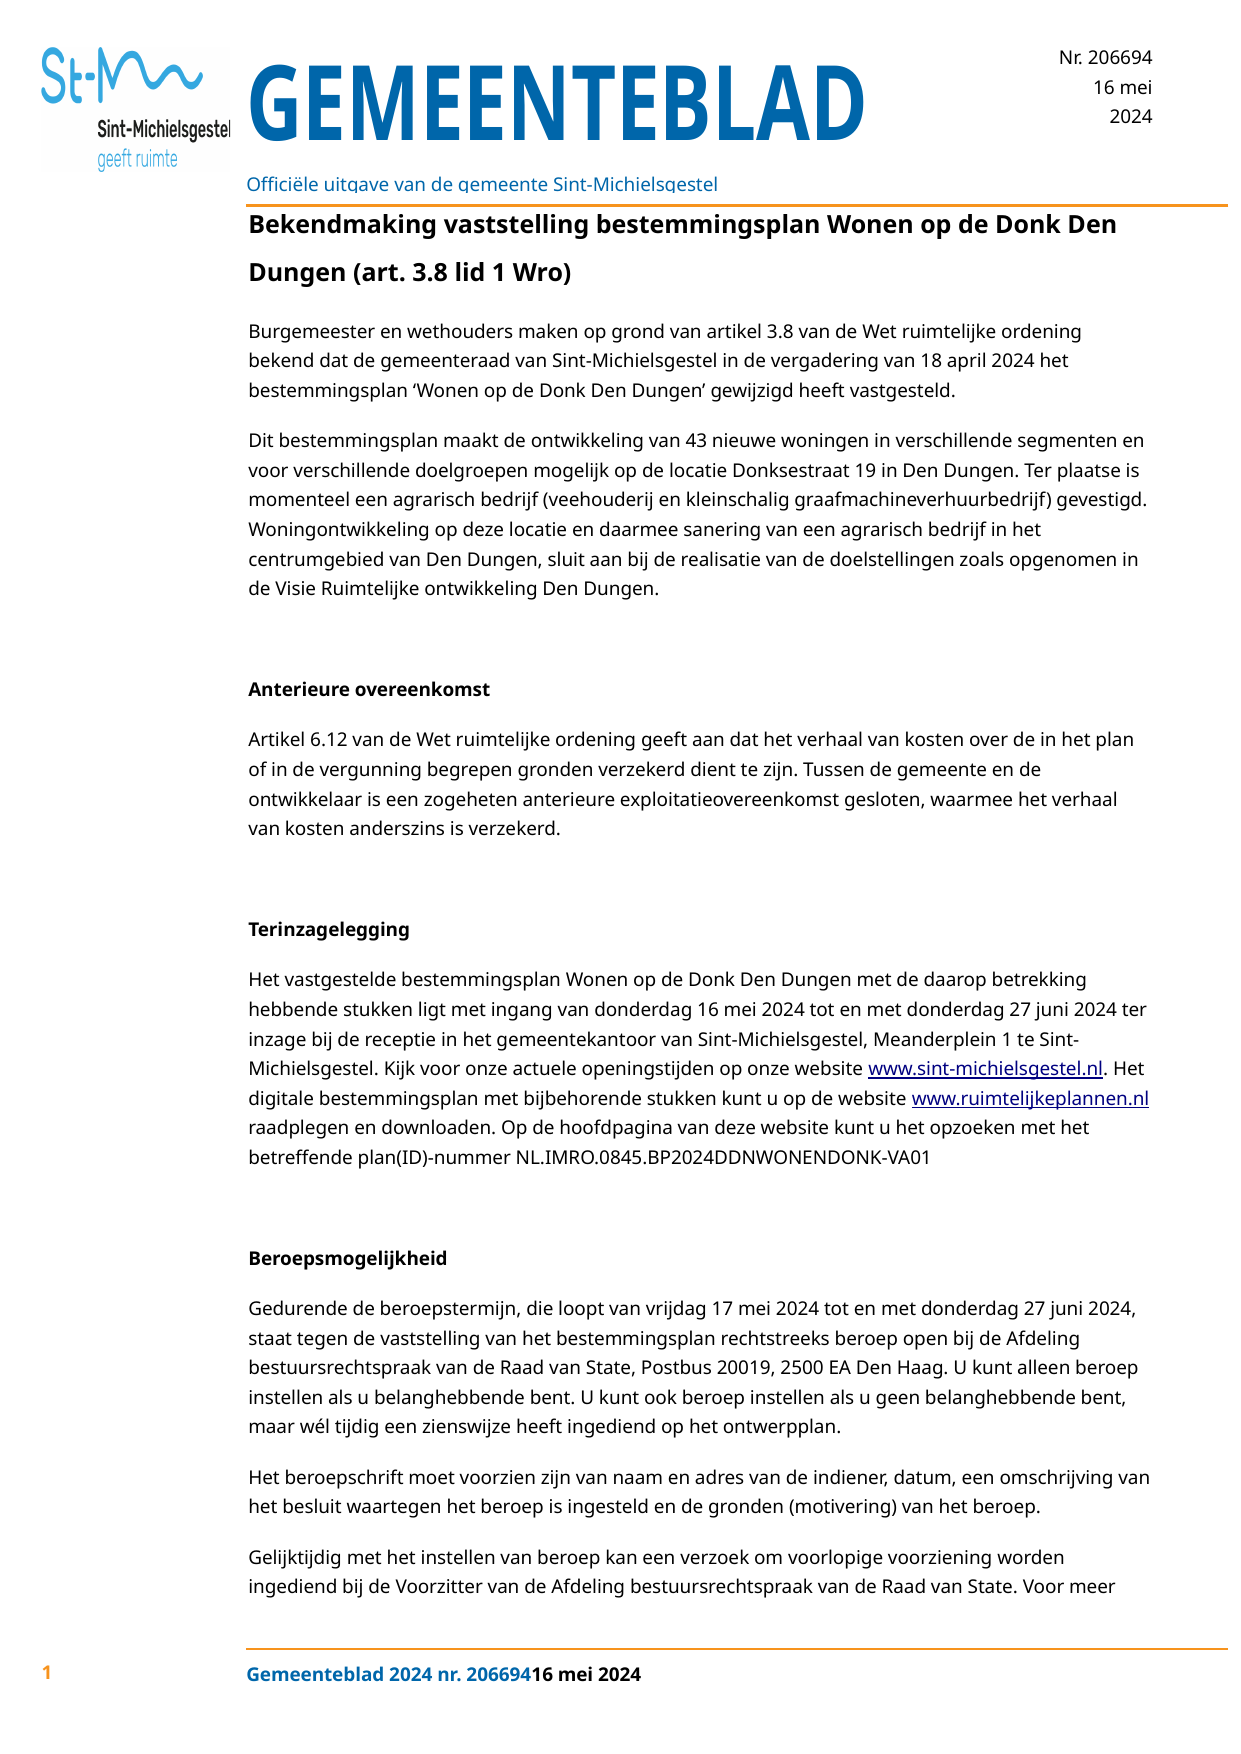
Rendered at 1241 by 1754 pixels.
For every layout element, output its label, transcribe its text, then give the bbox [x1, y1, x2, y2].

picture [41, 47, 231, 172]
text Dit bestemmingsplan maakt de ontwikkeling van 43 nieuwe woningen in verschillende segmenten en voor verschillende doelgroepen mogelijk op de locatie Donksestraat 19 in Den Dungen. Ter plaatse is momenteel een agrarisch bedrijf (veehouderij en kleinschalig graafmachineverhuurbedrijf) gevestigd. Woningontwikkeling op deze locatie en daarmee sanering van een agrarisch bedrijf in het centrumgebied van Den Dungen, sluit aan bij de realisatie van de doelstellingen zoals opgenomen in de Visie Ruimtelijke ontwikkeling Den Dungen. [248, 427, 1152, 601]
text Artikel 6.12 van de Wet ruimtelijke ordening geeft aan dat het verhaal van kosten over de in het plan of in de vergunning begrepen gronden verzekerd dient te zijn. Tussen de gemeente en de ontwikkelaar is een zogeheten anterieure exploitatieovereenkomst gesloten, waarmee het verhaal van kosten anderszins is verzekerd. [248, 727, 1152, 841]
text Terinzagelegging [248, 916, 1152, 942]
text Gedurende de beroepstermijn, die loopt van vrijdag 17 mei 2024 tot en met donderdag 27 juni 2024, staat tegen de vaststelling van het bestemmingsplan rechtstreeks beroep open bij de Afdeling bestuursrechtspraak van de Raad van State, Postbus 20019, 2500 EA Den Haag. U kunt alleen beroep instellen als u belanghebbende bent. U kunt ook beroep instellen als u geen belanghebbende bent, maar wél tijdig een zienswijze heeft ingediend op het ontwerpplan. [248, 1295, 1152, 1439]
text Bekendmaking vaststelling bestemmingsplan Wonen op de Donk Den Dungen (art. 3.8 lid 1 Wro) [248, 207, 1152, 288]
text Het vastgestelde bestemmingsplan Wonen op de Donk Den Dungen met de daarop betrekking hebbende stukken ligt met ingang van donderdag 16 mei 2024 tot en met donderdag 27 juni 2024 ter inzage bij de receptie in het gemeentekantoor van Sint-Michielsgestel, Meanderplein 1 te Sint-Michielsgestel. Kijk voor onze actuele openingstijden op onze website www.sint-michielsgestel.nl. Het digitale bestemmingsplan met bijbehorende stukken kunt u op de website www.ruimtelijkeplannen.nl raadplegen en downloaden. Op de hoofdpagina van deze website kunt u het opzoeken met het betreffende plan(ID)-nummer NL.IMRO.0845.BP2024DDNWONENDONK-VA01 [248, 967, 1152, 1170]
text Anterieure overeenkomst [248, 676, 1152, 702]
text Burgemeester en wethouders maken op grond van artikel 3.8 van de Wet ruimtelijke ordening bekend dat de gemeenteraad van Sint-Michielsgestel in de vergadering van 18 april 2024 het bestemmingsplan ‘Wonen op de Donk Den Dungen’ gewijzigd heeft vastgesteld. [248, 318, 1152, 403]
text Gelijktijdig met het instellen van beroep kan een verzoek om voorlopige voorziening worden ingediend bij de Voorzitter van de Afdeling bestuursrechtspraak van de Raad van State. Voor meer [248, 1544, 1152, 1599]
text Beroepsmogelijkheid [248, 1245, 1152, 1271]
text Het beroepschrift moet voorzien zijn van naam en adres van de indiener, datum, een omschrijving van het besluit waartegen het beroep is ingesteld en de gronden (motivering) van het beroep. [248, 1464, 1152, 1519]
